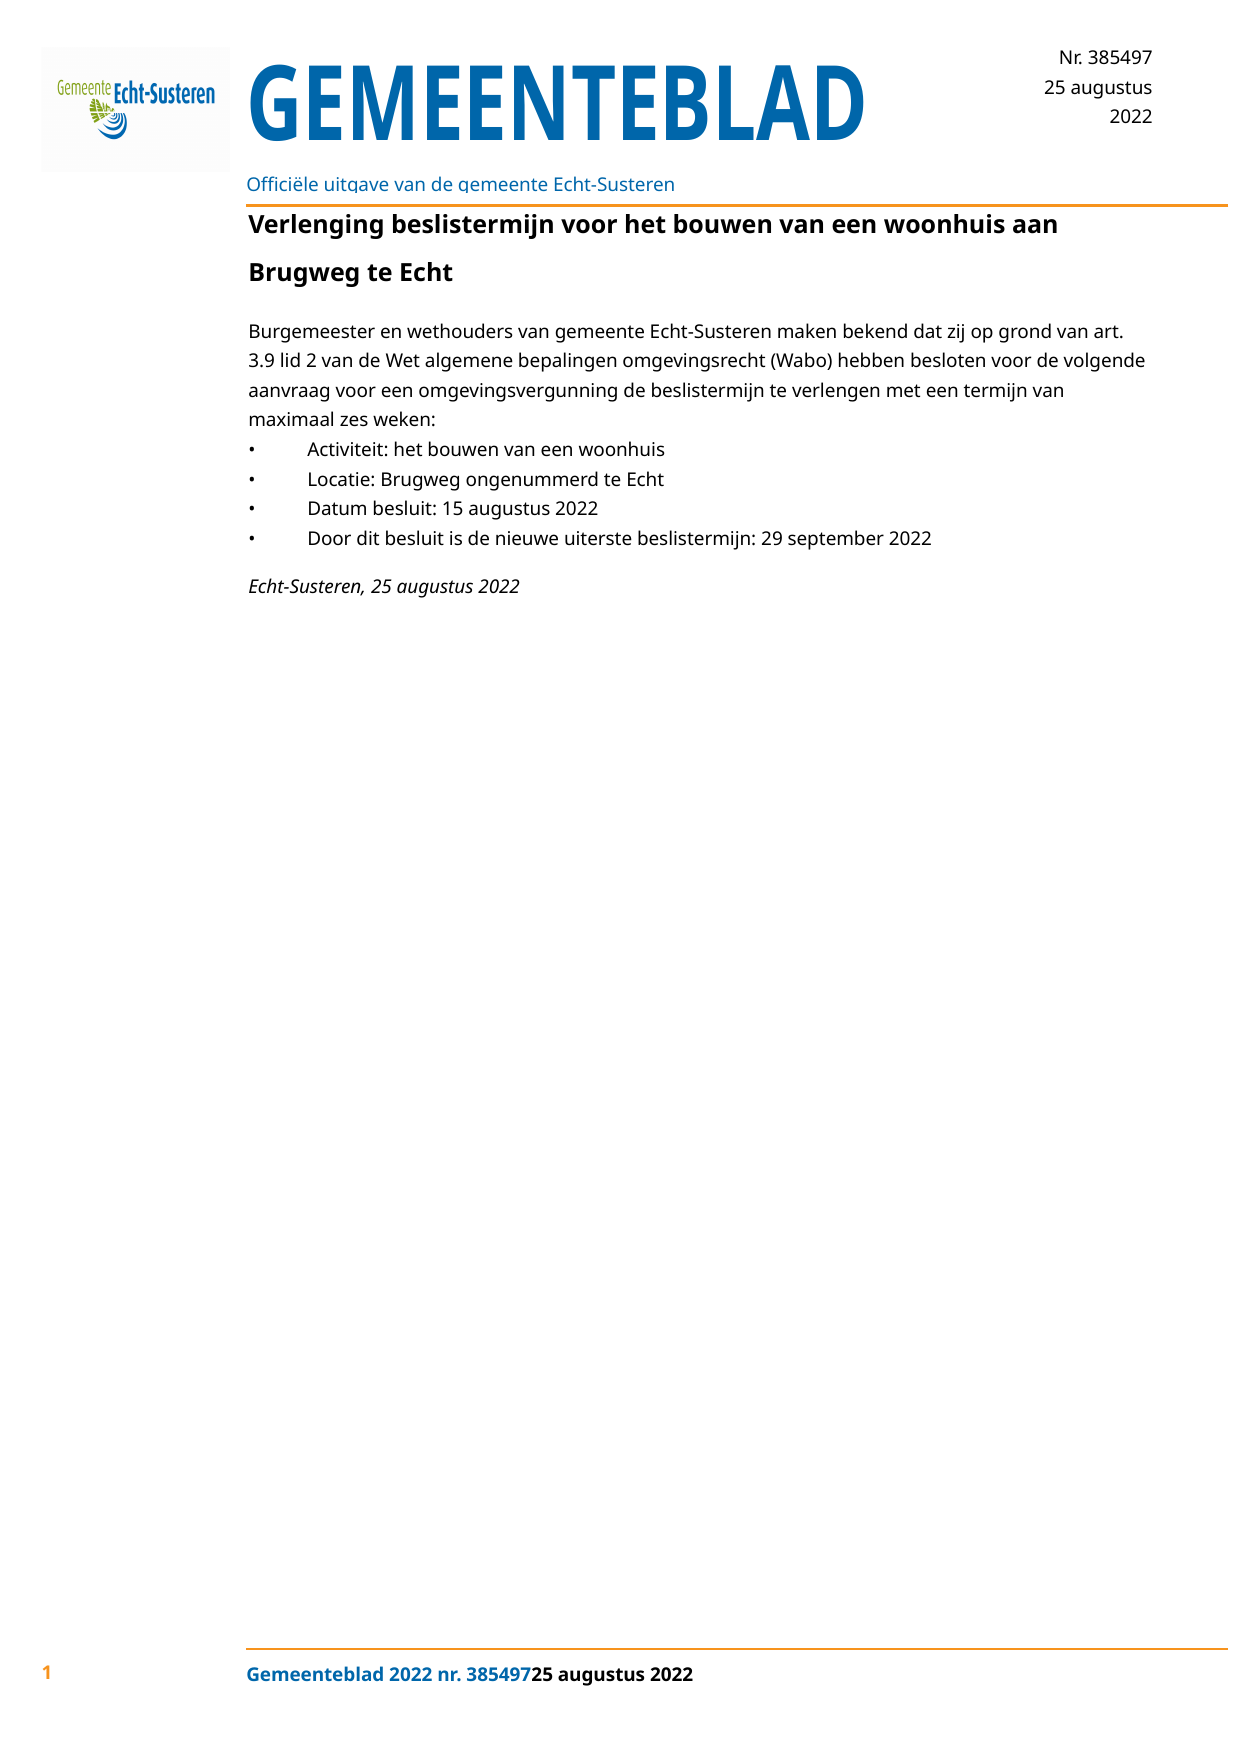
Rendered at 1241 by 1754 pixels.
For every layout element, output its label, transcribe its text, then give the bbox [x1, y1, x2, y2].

picture [41, 47, 231, 172]
list Door dit besluit is de nieuwe uiterste beslistermijn: 29 september 2022 [248, 525, 1152, 551]
list Locatie: Brugweg ongenummerd te Echt [248, 466, 1152, 492]
text Burgemeester en wethouders van gemeente Echt-Susteren maken bekend dat zij op grond van art. 3.9 lid 2 van de Wet algemene bepalingen omgevingsrecht (Wabo) hebben besloten voor de volgende aanvraag voor een omgevingsvergunning de beslistermijn te verlengen met een termijn van maximaal zes weken: [248, 318, 1152, 432]
text Verlenging beslistermijn voor het bouwen van een woonhuis aan Brugweg te Echt [248, 207, 1152, 288]
text Echt-Susteren, 25 augustus 2022 [248, 573, 1152, 598]
list Activiteit: het bouwen van een woonhuis [248, 436, 1152, 462]
list Datum besluit: 15 augustus 2022 [248, 495, 1152, 521]
